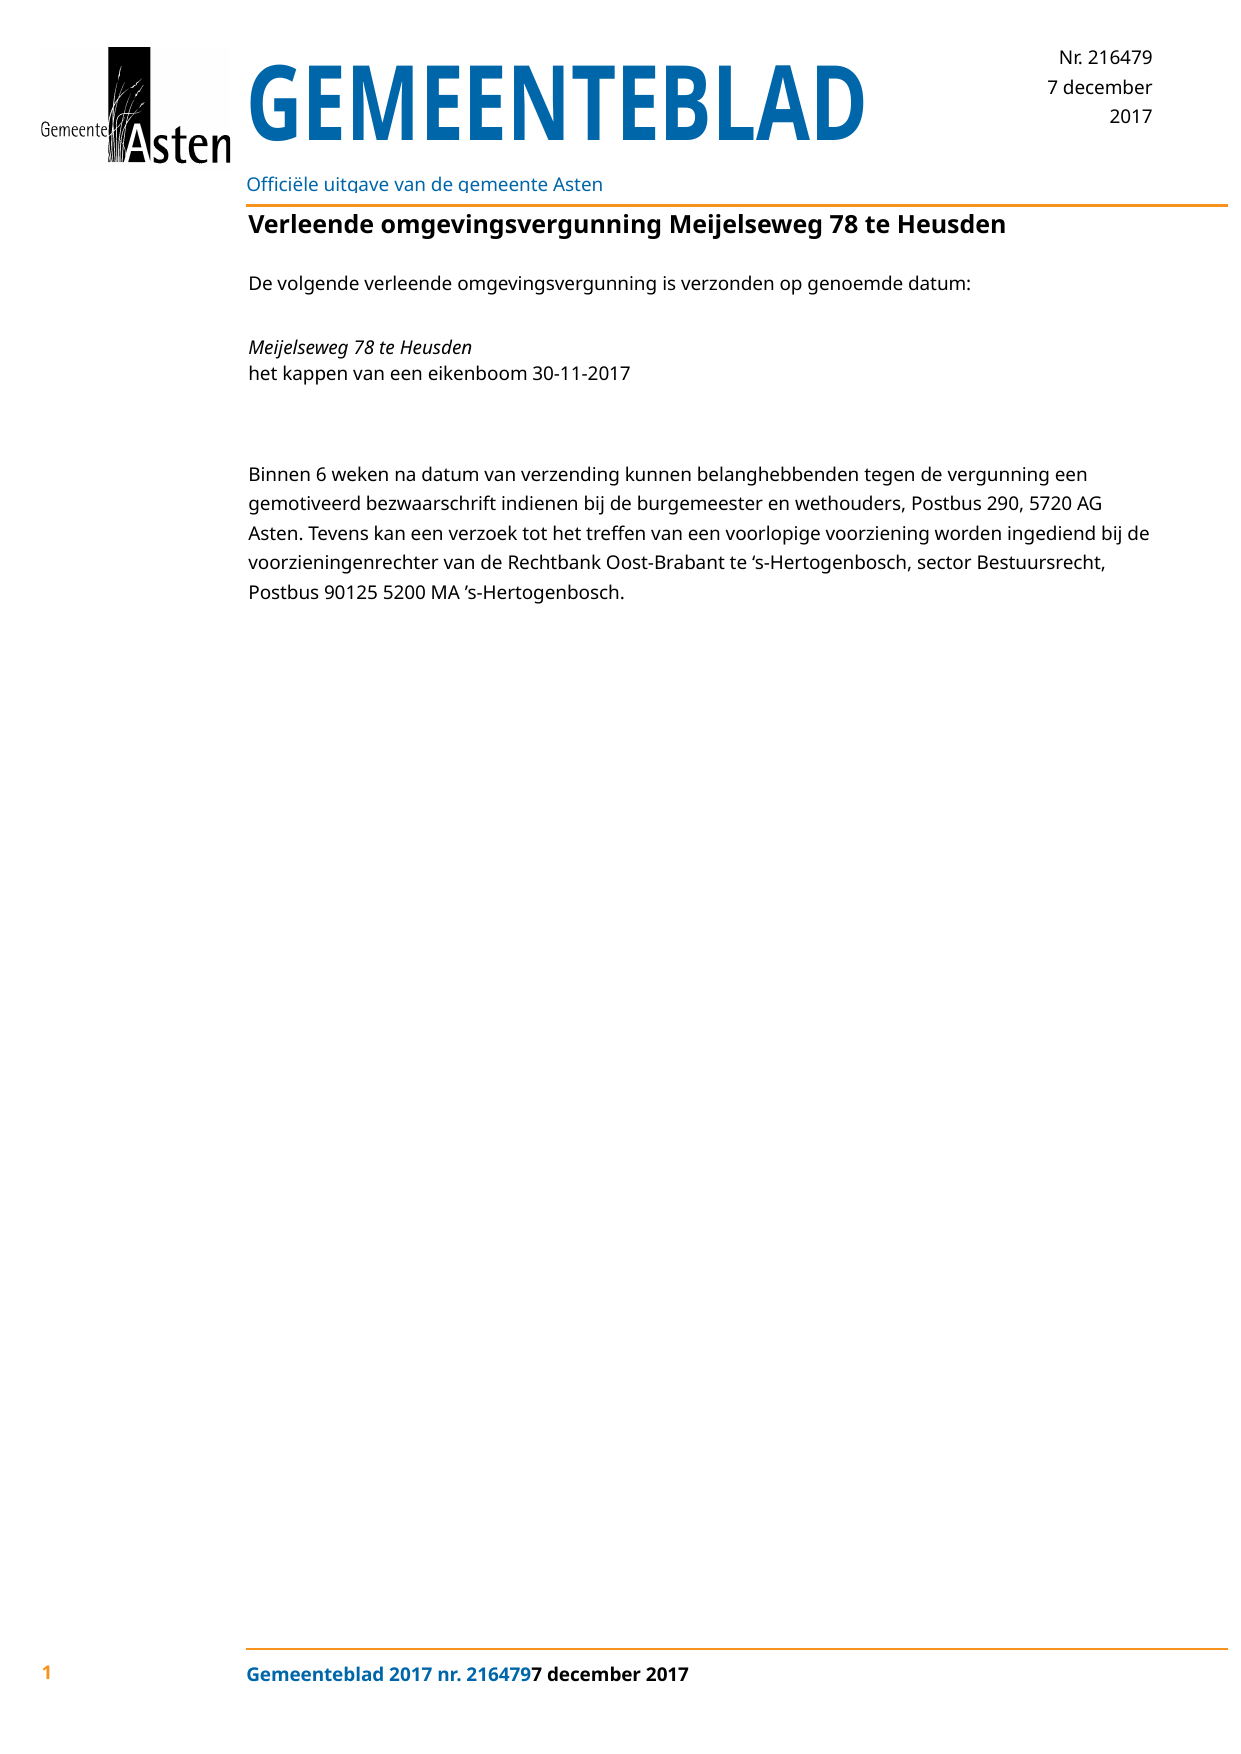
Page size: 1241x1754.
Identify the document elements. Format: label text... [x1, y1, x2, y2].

text Verleende omgevingsvergunning Meijelseweg 78 te Heusden [248, 207, 1152, 241]
picture [41, 47, 231, 172]
text Binnen 6 weken na datum van verzending kunnen belanghebbenden tegen de vergunning een gemotiveerd bezwaarschrift indienen bij de burgemeester en wethouders, Postbus 290, 5720 AG Asten. Tevens kan een verzoek tot het treffen van een voorlopige voorziening worden ingediend bij de voorzieningenrechter van de Rechtbank Oost-Brabant te ‘s-Hertogenbosch, sector Bestuursrecht, Postbus 90125 5200 MA ’s-Hertogenbosch. [248, 461, 1152, 605]
text het kappen van een eikenboom 30-11-2017 [248, 360, 1152, 386]
text Meijelseweg 78 te Heusden [248, 334, 1152, 360]
text De volgende verleende omgevingsvergunning is verzonden op genoemde datum: [248, 270, 1152, 296]
